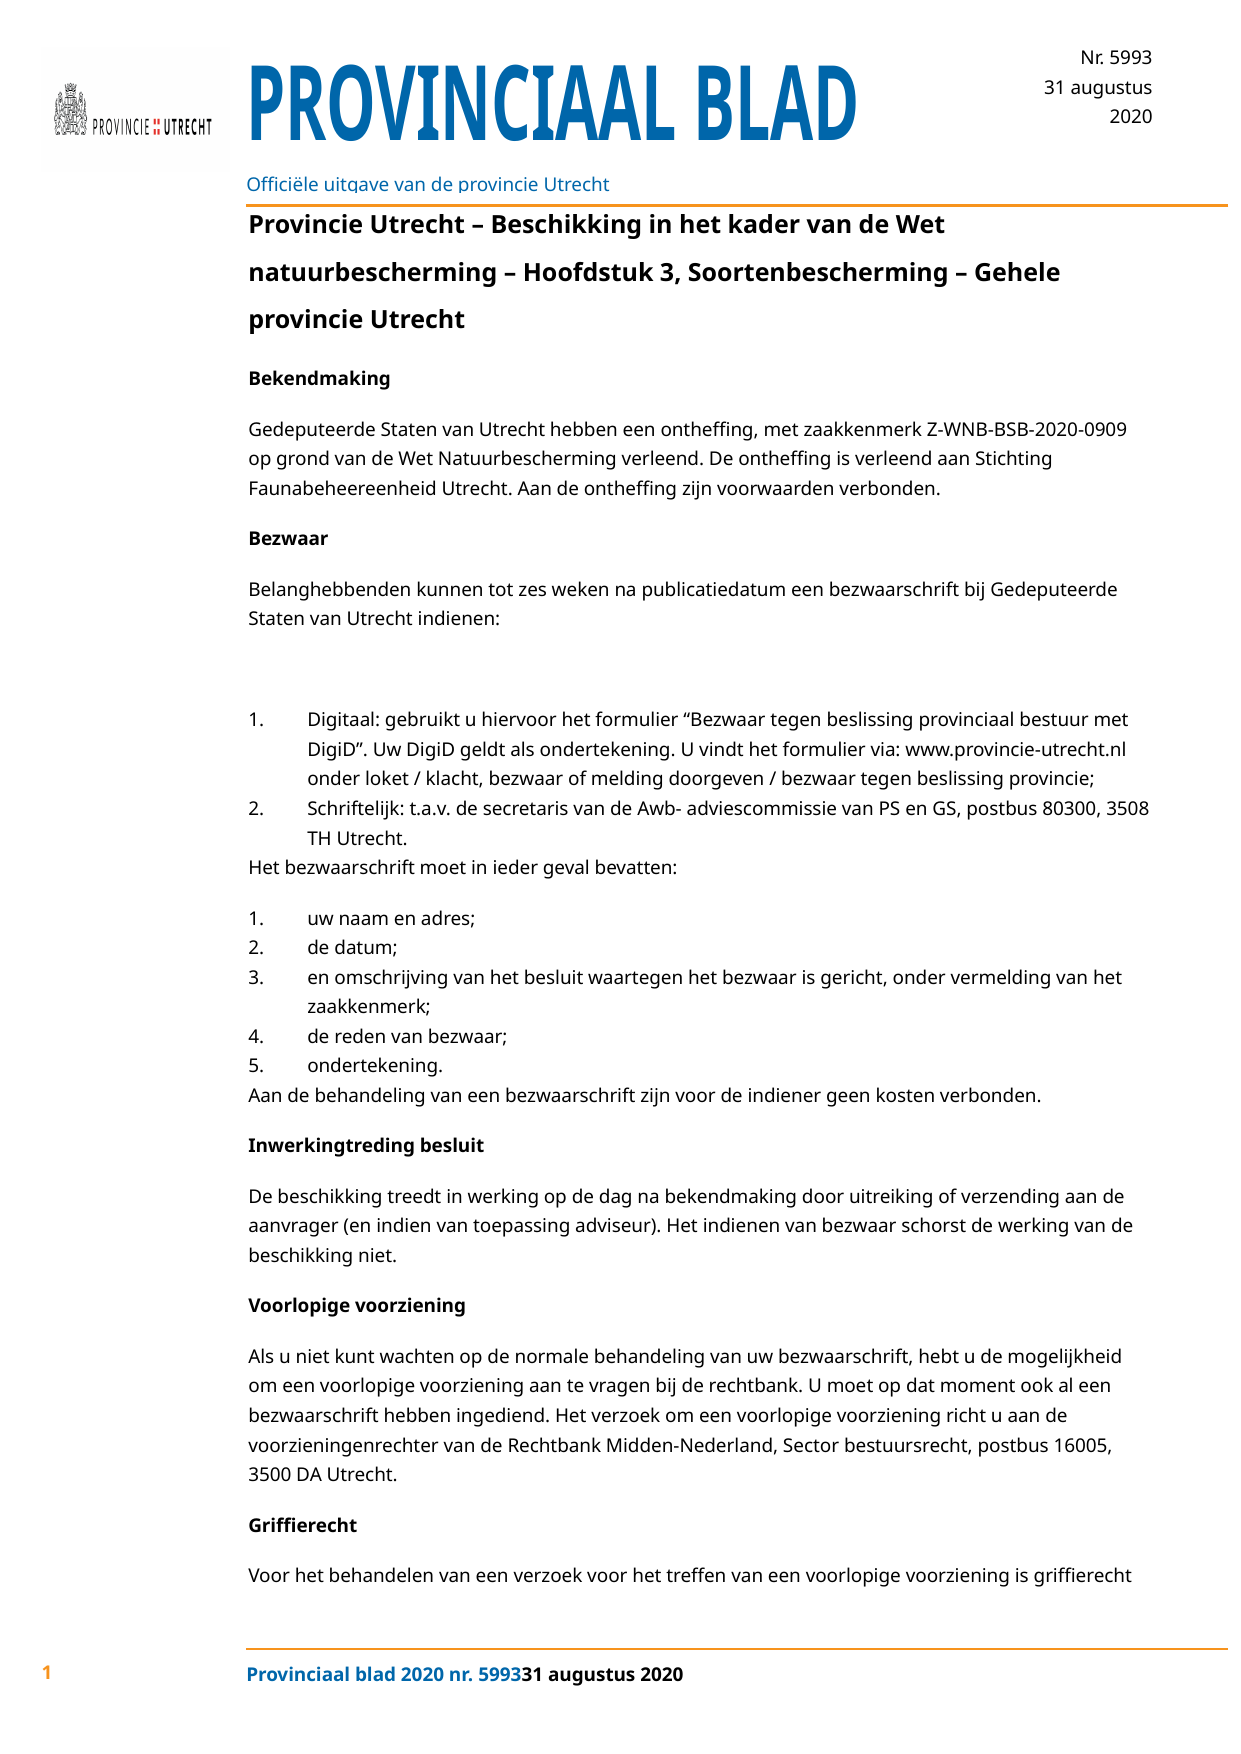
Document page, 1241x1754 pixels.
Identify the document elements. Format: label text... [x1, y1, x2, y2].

text Gedeputeerde Staten van Utrecht hebben een ontheffing, met zaakkenmerk Z-WNB-BSB-2020-0909 op grond van de Wet Natuurbescherming verleend. De ontheffing is verleend aan Stichting Faunabeheereenheid Utrecht. Aan de ontheffing zijn voorwaarden verbonden. [248, 416, 1152, 501]
text Bekendmaking [248, 366, 1152, 391]
text Voorlopige voorziening [248, 1293, 1152, 1318]
text Als u niet kunt wachten op de normale behandeling van uw bezwaarschrift, hebt u de mogelijkheid om een voorlopige voorziening aan te vragen bij de rechtbank. U moet op dat moment ook al een bezwaarschrift hebben ingediend. Het verzoek om een voorlopige voorziening richt u aan de voorzieningenrechter van de Rechtbank Midden-Nederland, Sector bestuursrecht, postbus 16005, 3500 DA Utrecht. [248, 1343, 1152, 1487]
text Griffierecht [248, 1512, 1152, 1537]
list uw naam en adres; [248, 905, 1152, 930]
picture [41, 47, 231, 172]
text Het bezwaarschrift moet in ieder geval bevatten: [248, 854, 1152, 880]
list Digitaal: gebruikt u hiervoor het formulier “Bezwaar tegen beslissing provinciaal bestuur met DigiD”. Uw DigiD geldt als ondertekening. U vindt het formulier via: www.provincie-utrecht.nl onder loket / klacht, bezwaar of melding doorgeven / bezwaar tegen beslissing provincie; [248, 706, 1152, 791]
text Bezwaar [248, 526, 1152, 551]
text Aan de behandeling van een bezwaarschrift zijn voor de indiener geen kosten verbonden. [248, 1082, 1152, 1108]
text Voor het behandelen van een verzoek voor het treffen van een voorlopige voorziening is griffierecht [248, 1562, 1152, 1588]
list Schriftelijk: t.a.v. de secretaris van de Awb- adviescommissie van PS en GS, postbus 80300, 3508 TH Utrecht. [248, 795, 1152, 850]
text Provincie Utrecht – Beschikking in het kader van de Wet natuurbescherming – Hoofdstuk 3, Soortenbescherming – Gehele provincie Utrecht [248, 207, 1152, 336]
list de datum; [248, 934, 1152, 960]
text De beschikking treedt in werking op de dag na bekendmaking door uitreiking of verzending aan de aanvrager (en indien van toepassing adviseur). Het indienen van bezwaar schorst de werking van de beschikking niet. [248, 1183, 1152, 1268]
text Inwerkingtreding besluit [248, 1133, 1152, 1158]
list ondertekening. [248, 1053, 1152, 1078]
list en omschrijving van het besluit waartegen het bezwaar is gericht, onder vermelding van het zaakkenmerk; [248, 964, 1152, 1019]
text Belanghebbenden kunnen tot zes weken na publicatiedatum een bezwaarschrift bij Gedeputeerde Staten van Utrecht indienen: [248, 576, 1152, 631]
list de reden van bezwaar; [248, 1023, 1152, 1049]
